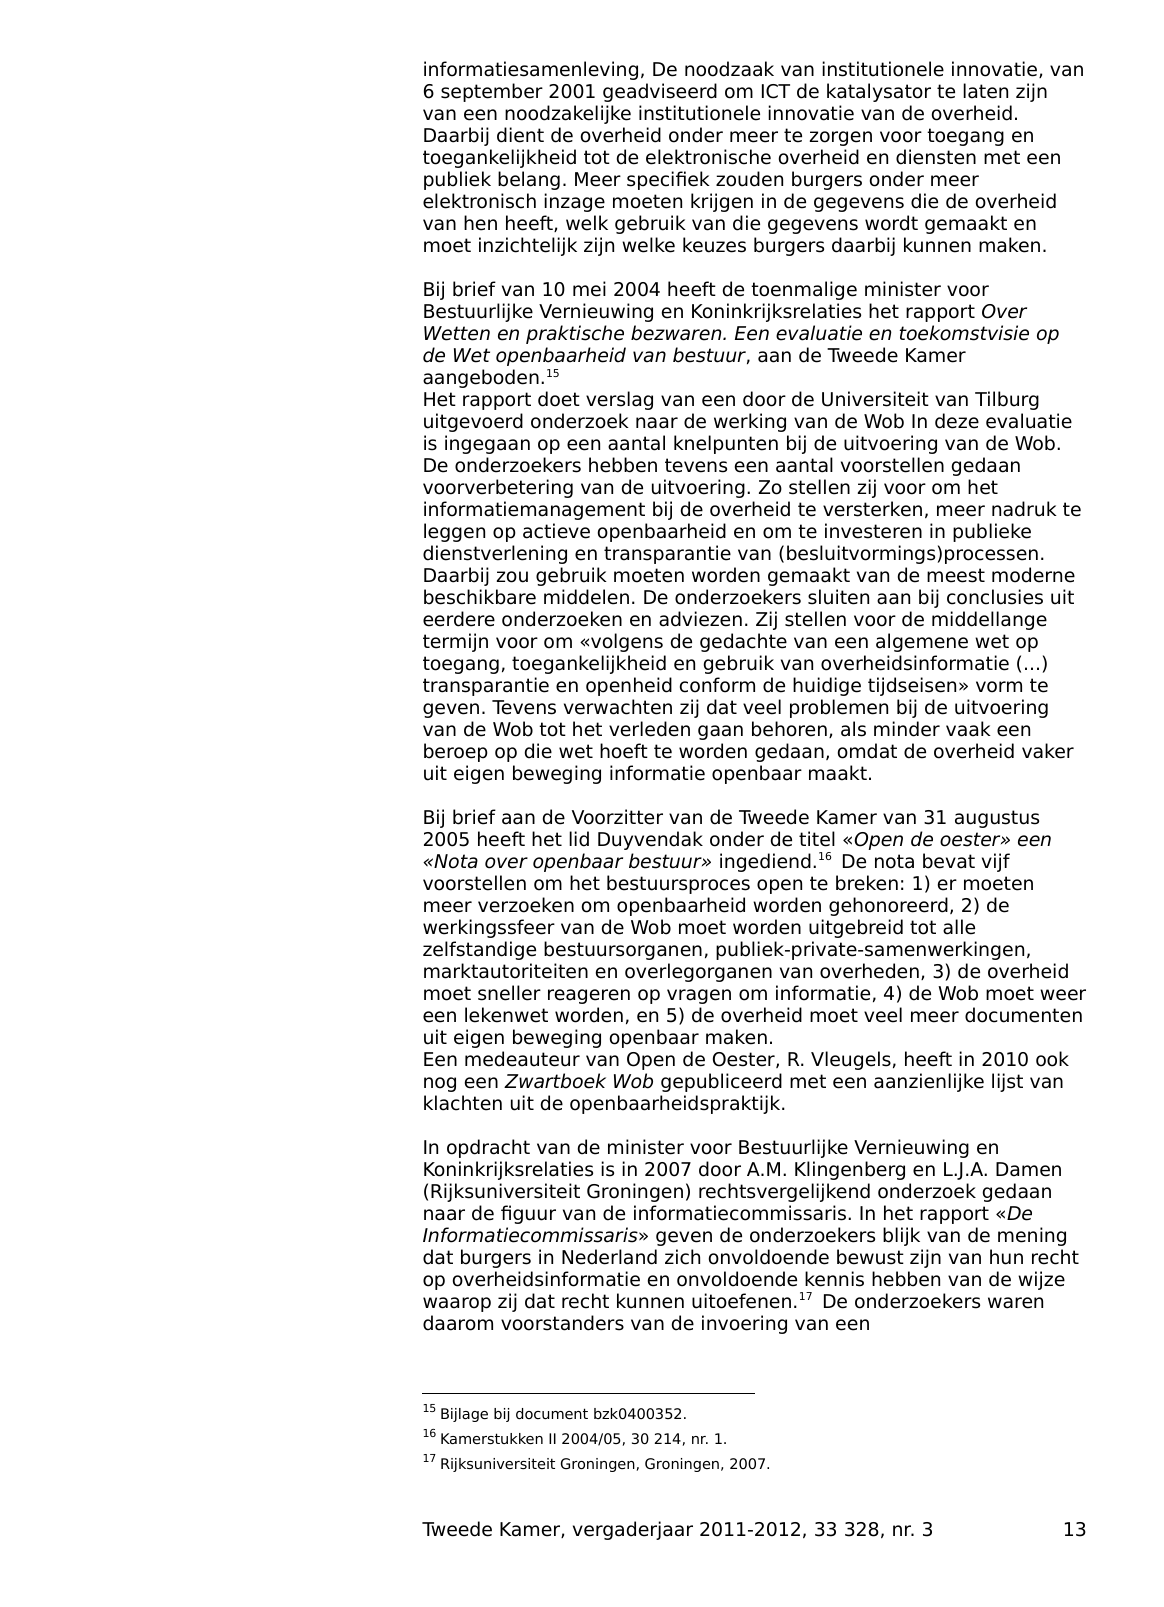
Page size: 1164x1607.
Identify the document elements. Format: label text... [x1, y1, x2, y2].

text informatiesamenleving, De noodzaak van institutionele innovatie, van 6 september 2001 geadviseerd om ICT de katalysator te laten zijn van een noodzakelijke institutionele innovatie van de overheid. Daarbij dient de overheid onder meer te zorgen voor toegang en toegankelijkheid tot de elektronische overheid en diensten met een publiek belang. Meer specifiek zouden burgers onder meer elektronisch inzage moeten krijgen in de gegevens die de overheid van hen heeft, welk gebruik van die gegevens wordt gemaakt en moet inzichtelijk zijn welke keuzes burgers daarbij kunnen maken. [422, 59, 1087, 257]
text In opdracht van de minister voor Bestuurlijke Vernieuwing en Koninkrijksrelaties is in 2007 door A.M. Klingenberg en L.J.A. Damen (Rijksuniversiteit Groningen) rechtsvergelijkend onderzoek gedaan naar de figuur van de informatiecommissaris. In het rapport «De Informatiecommissaris» geven de onderzoekers blijk van de mening dat burgers in Nederland zich onvoldoende bewust zijn van hun recht op overheidsinformatie en onvoldoende kennis hebben van de wijze waarop zij dat recht kunnen uitoefenen. De onderzoekers waren daarom voorstanders van de invoering van een [422, 1137, 1087, 1334]
text Kamerstukken II 2004/05, 30 214, nr. 1. [422, 1427, 1087, 1449]
text Een medeauteur van Open de Oester, R. Vleugels, heeft in 2010 ook nog een Zwartboek Wob gepubliceerd met een aanzienlijke lijst van klachten uit de openbaarheidspraktijk. [422, 1048, 1087, 1114]
text Bijlage bij document bzk0400352. [422, 1402, 1087, 1424]
text Het rapport doet verslag van een door de Universiteit van Tilburg uitgevoerd onderzoek naar de werking van de Wob In deze evaluatie is ingegaan op een aantal knelpunten bij de uitvoering van de Wob. De onderzoekers hebben tevens een aantal voorstellen gedaan voorverbetering van de uitvoering. Zo stellen zij voor om het informatiemanagement bij de overheid te versterken, meer nadruk te leggen op actieve openbaarheid en om te investeren in publieke dienstverlening en transparantie van (besluitvormings)processen. Daarbij zou gebruik moeten worden gemaakt van de meest moderne beschikbare middelen. De onderzoekers sluiten aan bij conclusies uit eerdere onderzoeken en adviezen. Zij stellen voor de middellange termijn voor om «volgens de gedachte van een algemene wet op toegang, toegankelijkheid en gebruik van overheidsinformatie (...) transparantie en openheid conform de huidige tijdseisen» vorm te geven. Tevens verwachten zij dat veel problemen bij de uitvoering van de Wob tot het verleden gaan behoren, als minder vaak een beroep op die wet hoeft te worden gedaan, omdat de overheid vaker uit eigen beweging informatie openbaar maakt. [422, 389, 1087, 784]
text Rijksuniversiteit Groningen, Groningen, 2007. [422, 1452, 1087, 1474]
text Bij brief van 10 mei 2004 heeft de toenmalige minister voor Bestuurlijke Vernieuwing en Koninkrijksrelaties het rapport Over Wetten en praktische bezwaren. Een evaluatie en toekomstvisie op de Wet openbaarheid van bestuur, aan de Tweede Kamer aangeboden. [422, 279, 1087, 389]
text Bij brief aan de Voorzitter van de Tweede Kamer van 31 augustus 2005 heeft het lid Duyvendak onder de titel «Open de oester» een «Nota over openbaar bestuur» ingediend. De nota bevat vijf voorstellen om het bestuursproces open te breken: 1) er moeten meer verzoeken om openbaarheid worden gehonoreerd, 2) de werkingssfeer van de Wob moet worden uitgebreid tot alle zelfstandige bestuursorganen, publiek-private-samenwerkingen, marktautoriteiten en overlegorganen van overheden, 3) de overheid moet sneller reageren op vragen om informatie, 4) de Wob moet weer een lekenwet worden, en 5) de overheid moet veel meer documenten uit eigen beweging openbaar maken. [422, 807, 1087, 1048]
